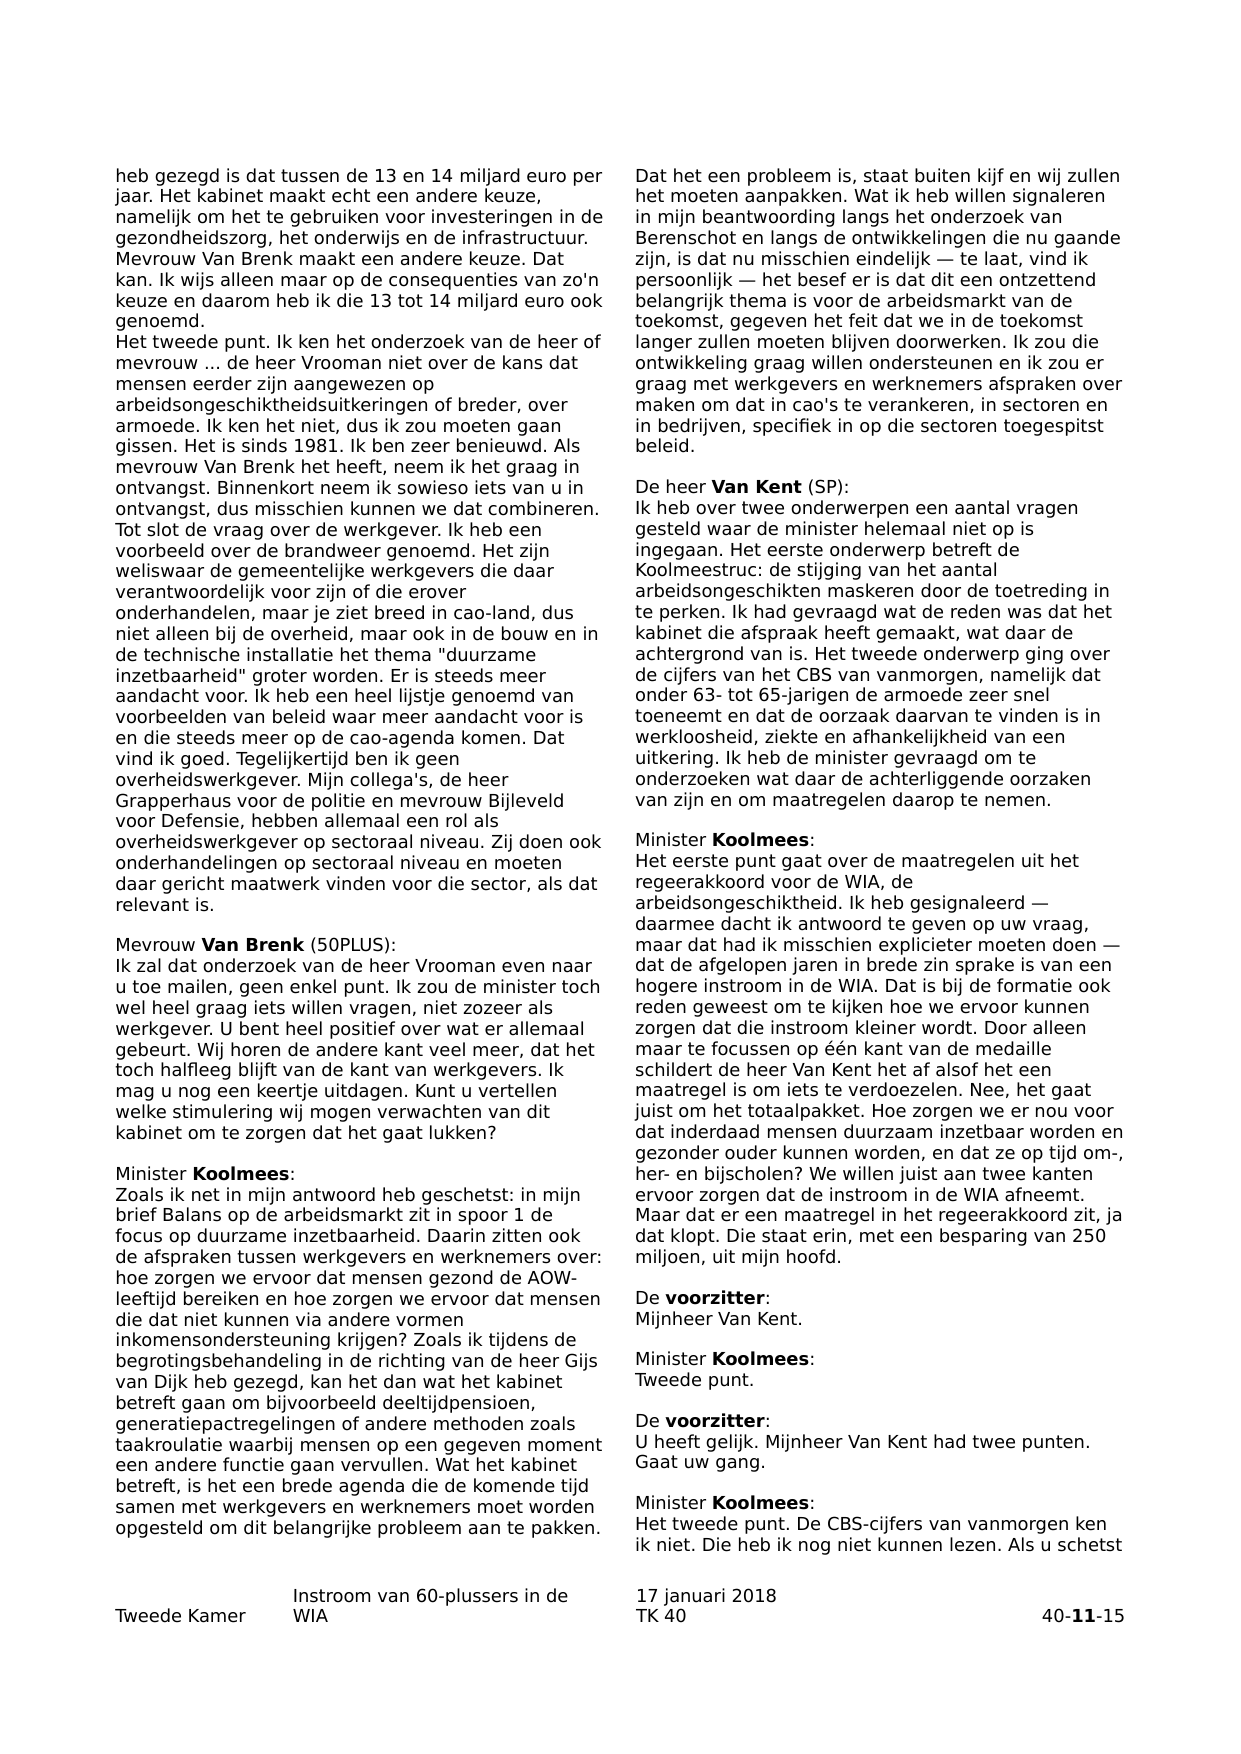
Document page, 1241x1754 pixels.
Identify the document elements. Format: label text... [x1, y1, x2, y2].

text Minister Koolmees: [635, 830, 1125, 851]
text U heeft gelijk. Mijnheer Van Kent had twee punten. Gaat uw gang. [635, 1431, 1125, 1473]
text De voorzitter: [635, 1288, 1125, 1308]
text Het tweede punt. De CBS-cijfers van vanmorgen ken ik niet. Die heb ik nog niet kunnen lezen. Als u schetst [635, 1514, 1125, 1556]
text De heer Van Kent (SP): [635, 477, 1125, 498]
text Het tweede punt. Ik ken het onderzoek van de heer of mevrouw ... de heer Vrooman niet over de kans dat mensen eerder zijn aangewezen op arbeidsongeschiktheidsuitkeringen of breder, over armoede. Ik ken het niet, dus ik zou moeten gaan gissen. Het is sinds 1981. Ik ben zeer benieuwd. Als mevrouw Van Brenk het heeft, neem ik het graag in ontvangst. Binnenkort neem ik sowieso iets van u in ontvangst, dus misschien kunnen we dat combineren. [115, 332, 605, 519]
text De voorzitter: [635, 1411, 1125, 1431]
text Mevrouw Van Brenk (50PLUS): [115, 935, 605, 956]
text Tweede punt. [635, 1370, 1125, 1391]
text Zoals ik net in mijn antwoord heb geschetst: in mijn brief Balans op de arbeidsmarkt zit in spoor 1 de focus op duurzame inzetbaarheid. Daarin zitten ook de afspraken tussen werkgevers en werknemers over: hoe zorgen we ervoor dat mensen gezond de AOW-leeftijd bereiken en hoe zorgen we ervoor dat mensen die dat niet kunnen via andere vormen inkomensondersteuning krijgen? Zoals ik tijdens de begrotingsbehandeling in de richting van de heer Gijs van Dijk heb gezegd, kan het dan wat het kabinet betreft gaan om bijvoorbeeld deeltijdpensioen, generatiepactregelingen of andere methoden zoals taakroulatie waarbij mensen op een gegeven moment een andere functie gaan vervullen. Wat het kabinet betreft, is het een brede agenda die de komende tijd samen met werkgevers en werknemers moet worden opgesteld om dit belangrijke probleem aan te pakken. [115, 1184, 605, 1538]
text Minister Koolmees: [115, 1163, 605, 1184]
text Mijnheer Van Kent. [635, 1308, 1125, 1329]
text Ik heb over twee onderwerpen een aantal vragen gesteld waar de minister helemaal niet op is ingegaan. Het eerste onderwerp betreft de Koolmeestruc: de stijging van het aantal arbeidsongeschikten maskeren door de toetreding in te perken. Ik had gevraagd wat de reden was dat het kabinet die afspraak heeft gemaakt, wat daar de achtergrond van is. Het tweede onderwerp ging over de cijfers van het CBS van vanmorgen, namelijk dat onder 63- tot 65-jarigen de armoede zeer snel toeneemt en dat de oorzaak daarvan te vinden is in werkloosheid, ziekte en afhankelijkheid van een uitkering. Ik heb de minister gevraagd om te onderzoeken wat daar de achterliggende oorzaken van zijn en om maatregelen daarop te nemen. [635, 498, 1125, 810]
text Tot slot de vraag over de werkgever. Ik heb een voorbeeld over de brandweer genoemd. Het zijn weliswaar de gemeentelijke werkgevers die daar verantwoordelijk voor zijn of die erover onderhandelen, maar je ziet breed in cao-land, dus niet alleen bij de overheid, maar ook in de bouw en in de technische installatie het thema "duurzame inzetbaarheid" groter worden. Er is steeds meer aandacht voor. Ik heb een heel lijstje genoemd van voorbeelden van beleid waar meer aandacht voor is en die steeds meer op de cao-agenda komen. Dat vind ik goed. Tegelijkertijd ben ik geen overheidswerkgever. Mijn collega's, de heer Grapperhaus voor de politie en mevrouw Bijleveld voor Defensie, hebben allemaal een rol als overheidswerkgever op sectoraal niveau. Zij doen ook onderhandelingen op sectoraal niveau en moeten daar gericht maatwerk vinden voor die sector, als dat relevant is. [115, 519, 605, 915]
text heb gezegd is dat tussen de 13 en 14 miljard euro per jaar. Het kabinet maakt echt een andere keuze, namelijk om het te gebruiken voor investeringen in de gezondheidszorg, het onderwijs en de infrastructuur. Mevrouw Van Brenk maakt een andere keuze. Dat kan. Ik wijs alleen maar op de consequenties van zo'n keuze en daarom heb ik die 13 tot 14 miljard euro ook genoemd. [115, 165, 605, 332]
text Het eerste punt gaat over de maatregelen uit het regeerakkoord voor de WIA, de arbeidsongeschiktheid. Ik heb gesignaleerd — daarmee dacht ik antwoord te geven op uw vraag, maar dat had ik misschien explicieter moeten doen — dat de afgelopen jaren in brede zin sprake is van een hogere instroom in de WIA. Dat is bij de formatie ook reden geweest om te kijken hoe we ervoor kunnen zorgen dat die instroom kleiner wordt. Door alleen maar te focussen op één kant van de medaille schildert de heer Van Kent het af alsof het een maatregel is om iets te verdoezelen. Nee, het gaat juist om het totaalpakket. Hoe zorgen we er nou voor dat inderdaad mensen duurzaam inzetbaar worden en gezonder ouder kunnen worden, en dat ze op tijd om-, her- en bijscholen? We willen juist aan twee kanten ervoor zorgen dat de instroom in de WIA afneemt. Maar dat er een maatregel in het regeerakkoord zit, ja dat klopt. Die staat erin, met een besparing van 250 miljoen, uit mijn hoofd. [635, 851, 1125, 1268]
text Minister Koolmees: [635, 1493, 1125, 1514]
text Dat het een probleem is, staat buiten kijf en wij zullen het moeten aanpakken. Wat ik heb willen signaleren in mijn beantwoording langs het onderzoek van Berenschot en langs de ontwikkelingen die nu gaande zijn, is dat nu misschien eindelijk — te laat, vind ik persoonlijk — het besef er is dat dit een ontzettend belangrijk thema is voor de arbeidsmarkt van de toekomst, gegeven het feit dat we in de toekomst langer zullen moeten blijven doorwerken. Ik zou die ontwikkeling graag willen ondersteunen en ik zou er graag met werkgevers en werknemers afspraken over maken om dat in cao's te verankeren, in sectoren en in bedrijven, specifiek in op die sectoren toegespitst beleid. [635, 165, 1125, 457]
text Minister Koolmees: [635, 1349, 1125, 1370]
text Ik zal dat onderzoek van de heer Vrooman even naar u toe mailen, geen enkel punt. Ik zou de minister toch wel heel graag iets willen vragen, niet zozeer als werkgever. U bent heel positief over wat er allemaal gebeurt. Wij horen de andere kant veel meer, dat het toch halfleeg blijft van de kant van werkgevers. Ik mag u nog een keertje uitdagen. Kunt u vertellen welke stimulering wij mogen verwachten van dit kabinet om te zorgen dat het gaat lukken? [115, 956, 605, 1143]
